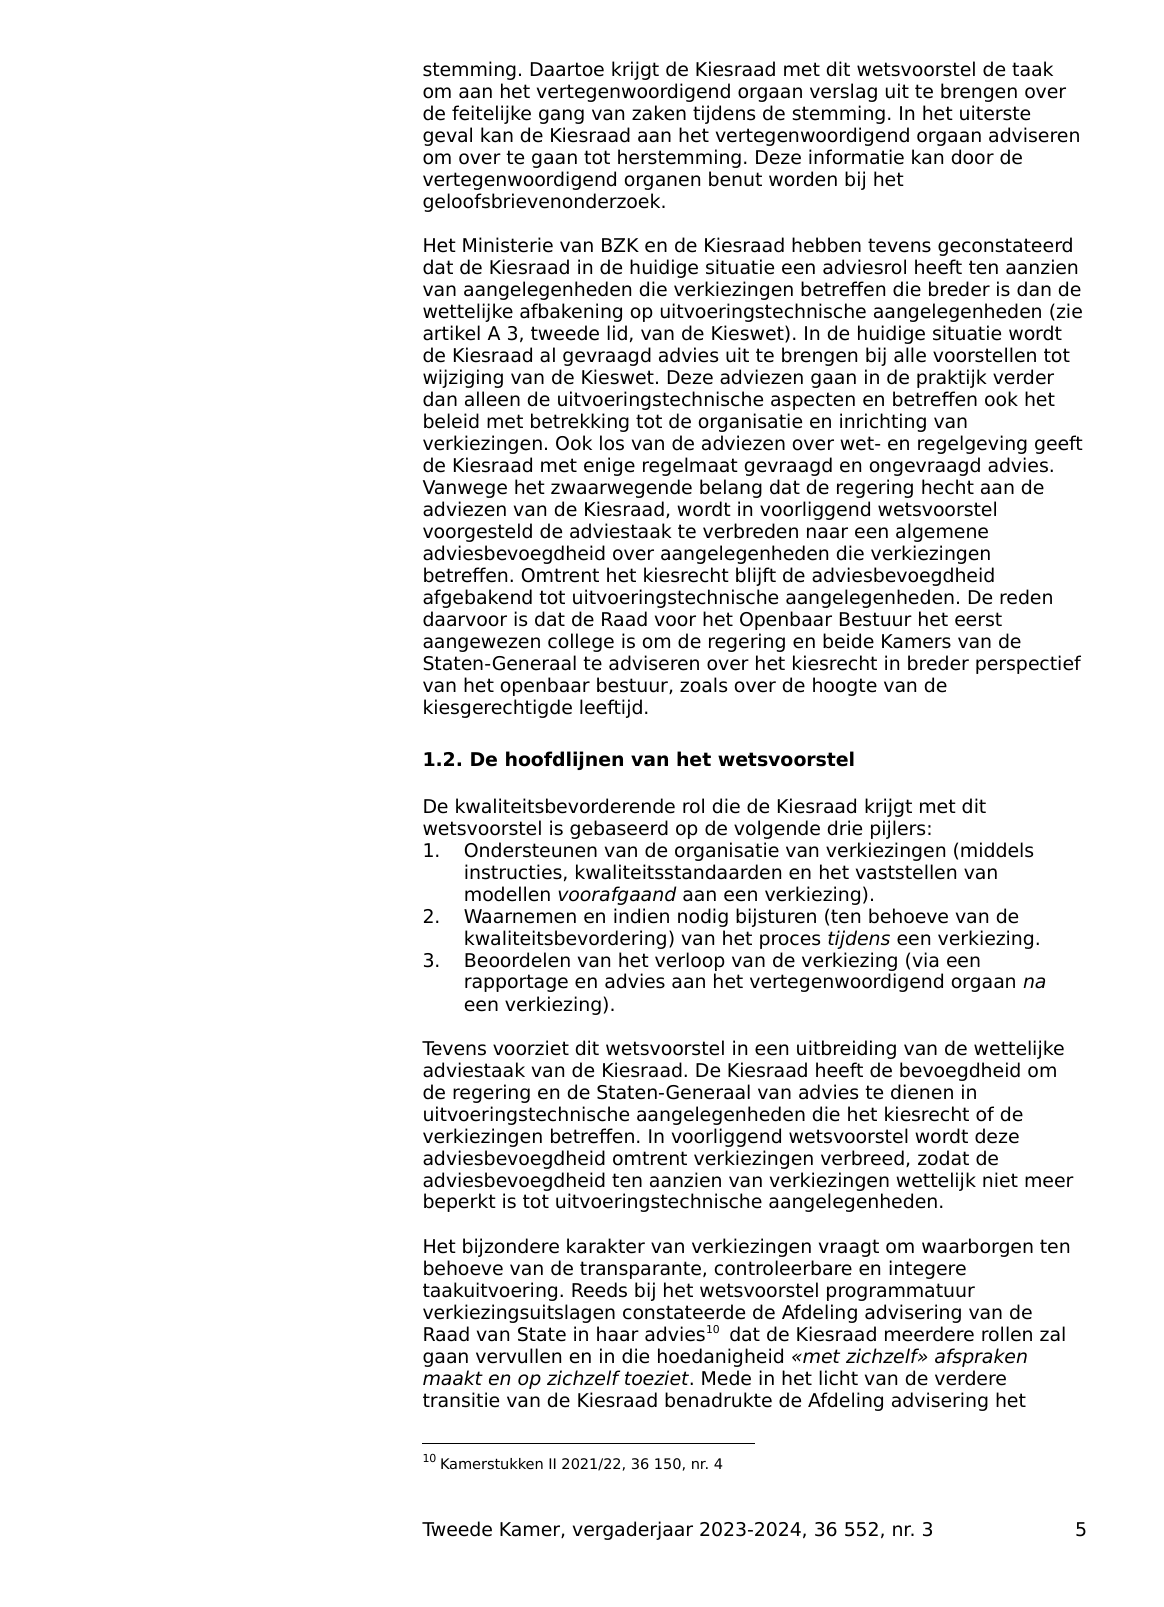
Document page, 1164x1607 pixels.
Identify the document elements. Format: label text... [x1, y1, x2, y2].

text Het Ministerie van BZK en de Kiesraad hebben tevens geconstateerd dat de Kiesraad in de huidige situatie een adviesrol heeft ten aanzien van aangelegenheden die verkiezingen betreffen die breder is dan de wettelijke afbakening op uitvoeringstechnische aangelegenheden (zie artikel A 3, tweede lid, van de Kieswet). In de huidige situatie wordt de Kiesraad al gevraagd advies uit te brengen bij alle voorstellen tot wijziging van de Kieswet. Deze adviezen gaan in de praktijk verder dan alleen de uitvoeringstechnische aspecten en betreffen ook het beleid met betrekking tot de organisatie en inrichting van verkiezingen. Ook los van de adviezen over wet- en regelgeving geeft de Kiesraad met enige regelmaat gevraagd en ongevraagd advies. Vanwege het zwaarwegende belang dat de regering hecht aan de adviezen van de Kiesraad, wordt in voorliggend wetsvoorstel voorgesteld de adviestaak te verbreden naar een algemene adviesbevoegdheid over aangelegenheden die verkiezingen betreffen. Omtrent het kiesrecht blijft de adviesbevoegdheid afgebakend tot uitvoeringstechnische aangelegenheden. De reden daarvoor is dat de Raad voor het Openbaar Bestuur het eerst aangewezen college is om de regering en beide Kamers van de Staten-Generaal te adviseren over het kiesrecht in breder perspectief van het openbaar bestuur, zoals over de hoogte van de kiesgerechtigde leeftijd. [422, 235, 1087, 719]
text De kwaliteitsbevorderende rol die de Kiesraad krijgt met dit wetsvoorstel is gebaseerd op de volgende drie pijlers: [422, 796, 1087, 839]
text Kamerstukken II 2021/22, 36 150, nr. 4 [422, 1452, 1087, 1474]
text 2. Waarnemen en indien nodig bijsturen (ten behoeve van de kwaliteitsbevordering) van het proces tijdens een verkiezing. [422, 906, 1087, 949]
text 1. Ondersteunen van de organisatie van verkiezingen (middels instructies, kwaliteitsstandaarden en het vaststellen van modellen voorafgaand aan een verkiezing). [422, 839, 1087, 906]
text stemming. Daartoe krijgt de Kiesraad met dit wetsvoorstel de taak om aan het vertegenwoordigend orgaan verslag uit te brengen over de feitelijke gang van zaken tijdens de stemming. In het uiterste geval kan de Kiesraad aan het vertegenwoordigend orgaan adviseren om over te gaan tot herstemming. Deze informatie kan door de vertegenwoordigend organen benut worden bij het geloofsbrievenonderzoek. [422, 59, 1087, 213]
text 3. Beoordelen van het verloop van de verkiezing (via een rapportage en advies aan het vertegenwoordigend orgaan na een verkiezing). [422, 949, 1087, 1015]
text Het bijzondere karakter van verkiezingen vraagt om waarborgen ten behoeve van de transparante, controleerbare en integere taakuitvoering. Reeds bij het wetsvoorstel programmatuur verkiezingsuitslagen constateerde de Afdeling advisering van de Raad van State in haar advies dat de Kiesraad meerdere rollen zal gaan vervullen en in die hoedanigheid «met zichzelf» afspraken maakt en op zichzelf toeziet. Mede in het licht van de verdere transitie van de Kiesraad benadrukte de Afdeling advisering het [422, 1236, 1087, 1411]
text Tevens voorziet dit wetsvoorstel in een uitbreiding van de wettelijke adviestaak van de Kiesraad. De Kiesraad heeft de bevoegdheid om de regering en de Staten-Generaal van advies te dienen in uitvoeringstechnische aangelegenheden die het kiesrecht of de verkiezingen betreffen. In voorliggend wetsvoorstel wordt deze adviesbevoegdheid omtrent verkiezingen verbreed, zodat de adviesbevoegdheid ten aanzien van verkiezingen wettelijk niet meer beperkt is tot uitvoeringstechnische aangelegenheden. [422, 1038, 1087, 1213]
subtitle 1.2. De hoofdlijnen van het wetsvoorstel [422, 749, 1087, 771]
